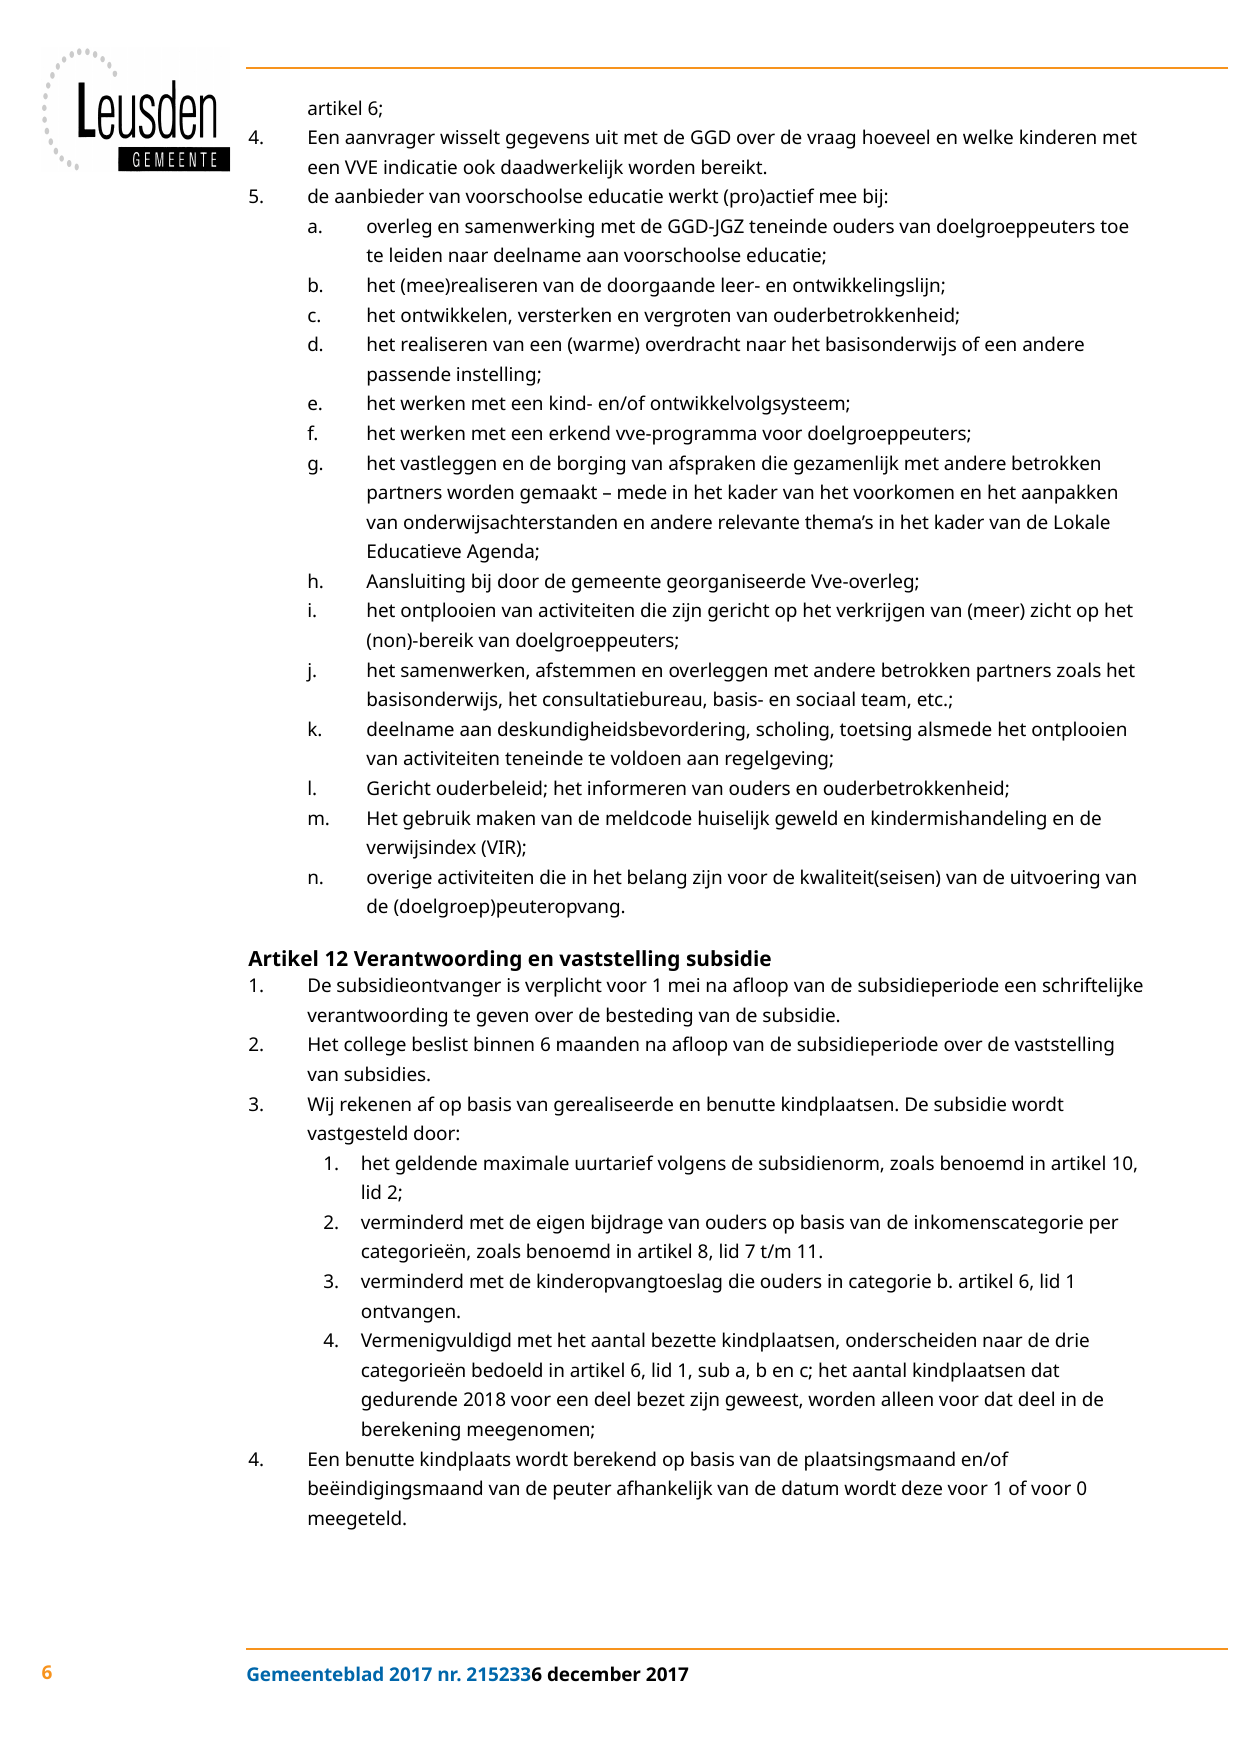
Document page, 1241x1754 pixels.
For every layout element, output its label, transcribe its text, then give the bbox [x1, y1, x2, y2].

picture [41, 47, 231, 172]
list het werken met een kind- en/of ontwikkelvolgsysteem; [307, 391, 1152, 416]
list Aansluiting bij door de gemeente georganiseerde Vve-overleg; [307, 568, 1152, 594]
text Artikel 12 Verantwoording en vaststelling subsidie [248, 944, 1152, 972]
list de aanbieder van voorschoolse educatie werkt (pro)actief mee bij: [248, 183, 1152, 209]
list Een aanvrager wisselt gegevens uit met de GGD over de vraag hoeveel en welke kinderen met een VVE indicatie ook daadwerkelijk worden bereikt. [248, 124, 1152, 180]
list artikel 6; [248, 95, 1152, 121]
list Vermenigvuldigd met het aantal bezette kindplaatsen, onderscheiden naar de drie categorieën bedoeld in artikel 6, lid 1, sub a, b en c; het aantal kindplaatsen dat gedurende 2018 voor een deel bezet zijn geweest, worden alleen voor dat deel in de berekening meegenomen; [323, 1327, 1152, 1442]
list het vastleggen en de borging van afspraken die gezamenlijk met andere betrokken partners worden gemaakt – mede in het kader van het voorkomen en het aanpakken van onderwijsachterstanden en andere relevante thema’s in het kader van de Lokale Educatieve Agenda; [307, 450, 1152, 564]
list het ontplooien van activiteiten die zijn gericht op het verkrijgen van (meer) zicht op het (non)-bereik van doelgroeppeuters; [307, 598, 1152, 653]
list Het college beslist binnen 6 maanden na afloop van de subsidieperiode over de vaststelling van subsidies. [248, 1032, 1152, 1087]
list Wij rekenen af op basis van gerealiseerde en benutte kindplaatsen. De subsidie wordt vastgesteld door: [248, 1091, 1152, 1146]
list overleg en samenwerking met de GGD-JGZ teneinde ouders van doelgroeppeuters toe te leiden naar deelname aan voorschoolse educatie; [307, 213, 1152, 268]
list overige activiteiten die in het belang zijn voor de kwaliteit(seisen) van de uitvoering van de (doelgroep)peuteropvang. [307, 864, 1152, 919]
list Een benutte kindplaats wordt berekend op basis van de plaatsingsmaand en/of beëindigingsmaand van de peuter afhankelijk van de datum wordt deze voor 1 of voor 0 meegeteld. [248, 1446, 1152, 1531]
list het realiseren van een (warme) overdracht naar het basisonderwijs of een andere passende instelling; [307, 331, 1152, 387]
list deelname aan deskundigheidsbevordering, scholing, toetsing alsmede het ontplooien van activiteiten teneinde te voldoen aan regelgeving; [307, 716, 1152, 771]
list Het gebruik maken van de meldcode huiselijk geweld en kindermishandeling en de verwijsindex (VIR); [307, 805, 1152, 860]
list het (mee)realiseren van de doorgaande leer- en ontwikkelingslijn; [307, 272, 1152, 298]
list het ontwikkelen, versterken en vergroten van ouderbetrokkenheid; [307, 302, 1152, 328]
list De subsidieontvanger is verplicht voor 1 mei na afloop van de subsidieperiode een schriftelijke verantwoording te geven over de besteding van de subsidie. [248, 972, 1152, 1028]
list het samenwerken, afstemmen en overleggen met andere betrokken partners zoals het basisonderwijs, het consultatiebureau, basis- en sociaal team, etc.; [307, 657, 1152, 712]
list verminderd met de kinderopvangtoeslag die ouders in categorie b. artikel 6, lid 1 ontvangen. [323, 1268, 1152, 1323]
list het werken met een erkend vve-programma voor doelgroeppeuters; [307, 420, 1152, 446]
list Gericht ouderbeleid; het informeren van ouders en ouderbetrokkenheid; [307, 775, 1152, 801]
list het geldende maximale uurtarief volgens de subsidienorm, zoals benoemd in artikel 10, lid 2; [323, 1150, 1152, 1205]
list verminderd met de eigen bijdrage van ouders op basis van de inkomenscategorie per categorieën, zoals benoemd in artikel 8, lid 7 t/m 11. [323, 1209, 1152, 1264]
